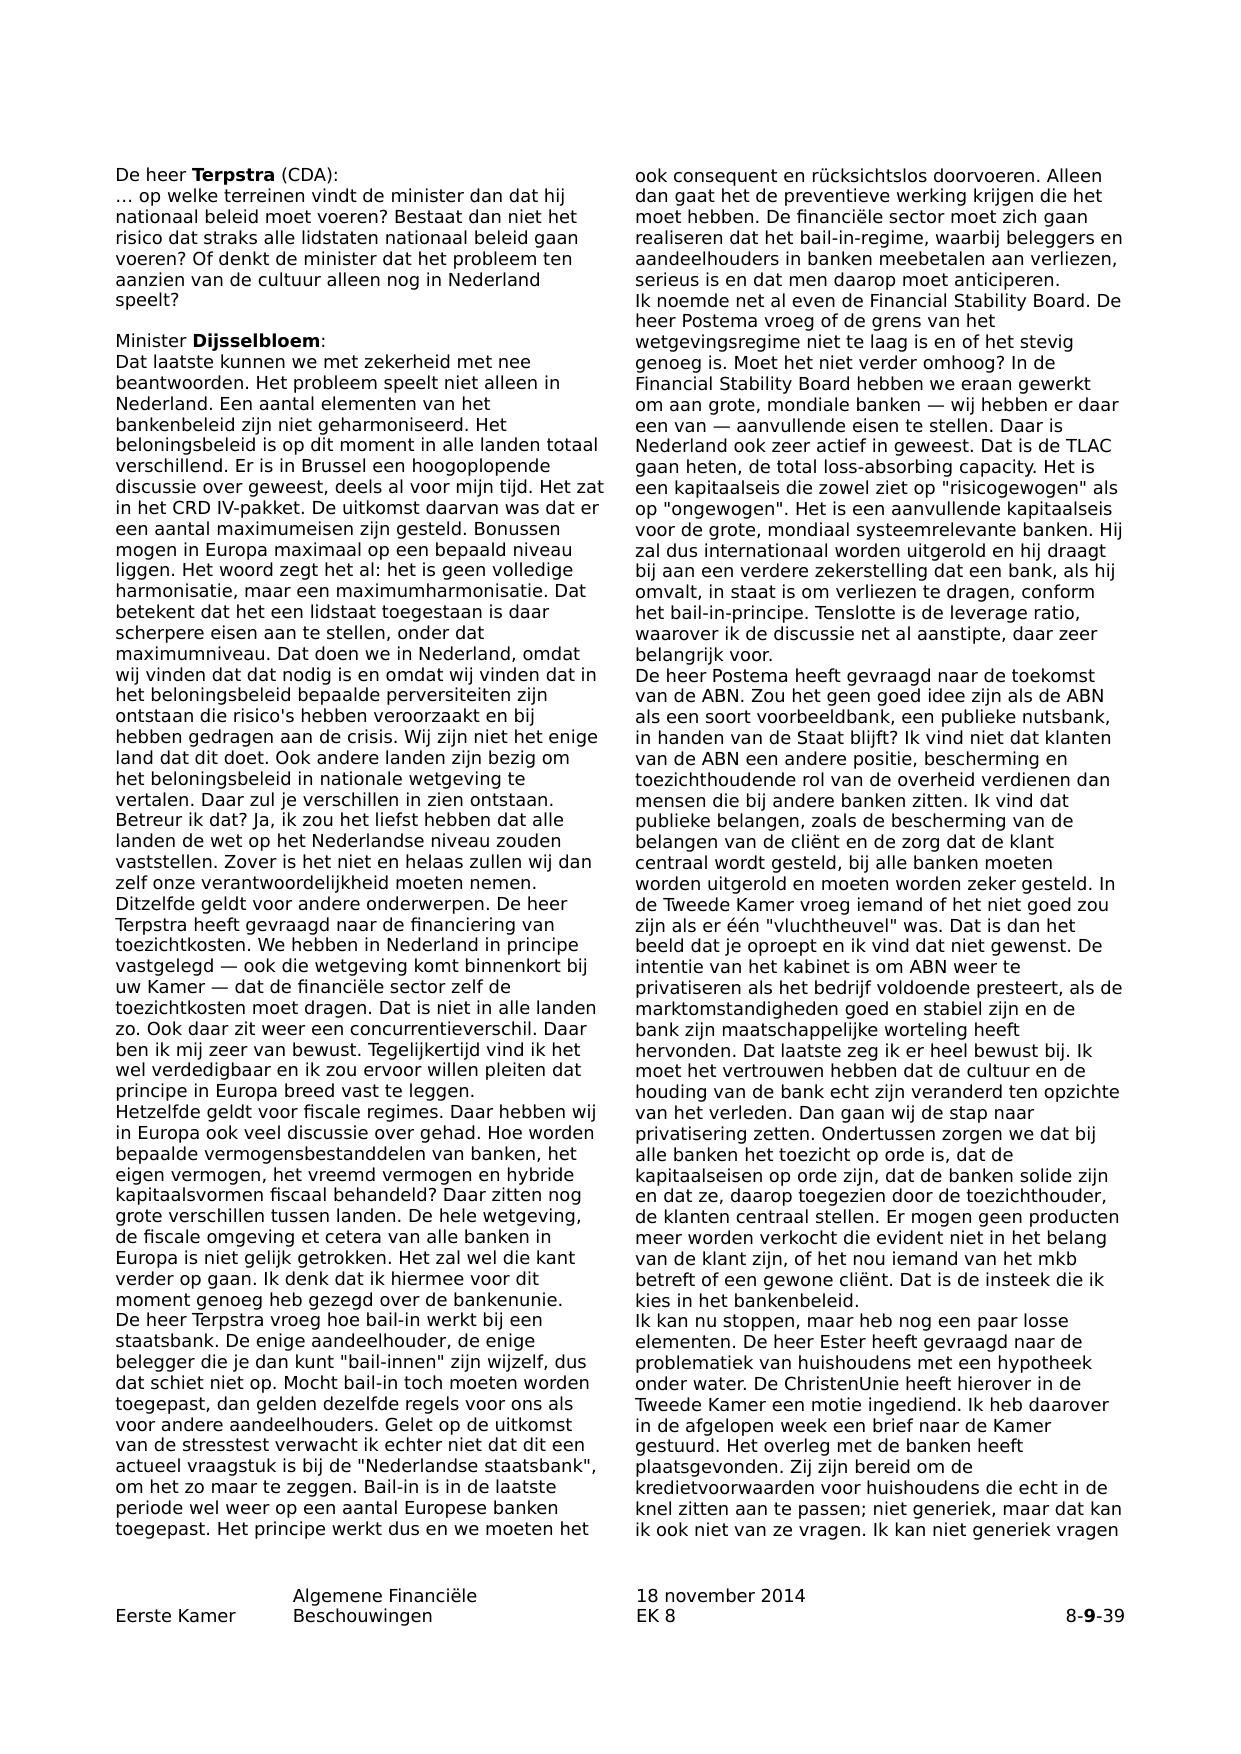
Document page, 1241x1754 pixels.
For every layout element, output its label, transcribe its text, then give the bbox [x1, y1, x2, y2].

text Hetzelfde geldt voor fiscale regimes. Daar hebben wij in Europa ook veel discussie over gehad. Hoe worden bepaalde vermogensbestanddelen van banken, het eigen vermogen, het vreemd vermogen en hybride kapitaalsvormen fiscaal behandeld? Daar zitten nog grote verschillen tussen landen. De hele wetgeving, de fiscale omgeving et cetera van alle banken in Europa is niet gelijk getrokken. Het zal wel die kant verder op gaan. Ik denk dat ik hiermee voor dit moment genoeg heb gezegd over de bankenunie. [115, 1102, 605, 1310]
text De heer Terpstra vroeg hoe bail-in werkt bij een staatsbank. De enige aandeelhouder, de enige belegger die je dan kunt "bail-innen" zijn wijzelf, dus dat schiet niet op. Mocht bail-in toch moeten worden toegepast, dan gelden dezelfde regels voor ons als voor andere aandeelhouders. Gelet op de uitkomst van de stresstest verwacht ik echter niet dat dit een actueel vraagstuk is bij de "Nederlandse staatsbank", om het zo maar te zeggen. Bail-in is in de laatste periode wel weer op een aantal Europese banken toegepast. Het principe werkt dus en we moeten het [115, 1310, 605, 1539]
text Ik kan nu stoppen, maar heb nog een paar losse elementen. De heer Ester heeft gevraagd naar de problematiek van huishoudens met een hypotheek onder water. De ChristenUnie heeft hierover in de Tweede Kamer een motie ingediend. Ik heb daarover in de afgelopen week een brief naar de Kamer gestuurd. Het overleg met de banken heeft plaatsgevonden. Zij zijn bereid om de kredietvoorwaarden voor huishoudens die echt in de knel zitten aan te passen; niet generiek, maar dat kan ik ook niet van ze vragen. Ik kan niet generiek vragen [635, 1311, 1125, 1540]
text Minister Dijsselbloem: [115, 331, 605, 352]
text De heer Postema heeft gevraagd naar de toekomst van de ABN. Zou het geen goed idee zijn als de ABN als een soort voorbeeldbank, een publieke nutsbank, in handen van de Staat blijft? Ik vind niet dat klanten van de ABN een andere positie, bescherming en toezichthoudende rol van de overheid verdienen dan mensen die bij andere banken zitten. Ik vind dat publieke belangen, zoals de bescherming van de belangen van de cliënt en de zorg dat de klant centraal wordt gesteld, bij alle banken moeten worden uitgerold en moeten worden zeker gesteld. In de Tweede Kamer vroeg iemand of het niet goed zou zijn als er één "vluchtheuvel" was. Dat is dan het beeld dat je oproept en ik vind dat niet gewenst. De intentie van het kabinet is om ABN weer te privatiseren als het bedrijf voldoende presteert, als de marktomstandigheden goed en stabiel zijn en de bank zijn maatschappelijke worteling heeft hervonden. Dat laatste zeg ik er heel bewust bij. Ik moet het vertrouwen hebben dat de cultuur en de houding van de bank echt zijn veranderd ten opzichte van het verleden. Dan gaan wij de stap naar privatisering zetten. Ondertussen zorgen we dat bij alle banken het toezicht op orde is, dat de kapitaalseisen op orde zijn, dat de banken solide zijn en dat ze, daarop toegezien door de toezichthouder, de klanten centraal stellen. Er mogen geen producten meer worden verkocht die evident niet in het belang van de klant zijn, of het nou iemand van het mkb betreft of een gewone cliënt. Dat is de insteek die ik kies in het bankenbeleid. [635, 665, 1125, 1311]
text Dat laatste kunnen we met zekerheid met nee beantwoorden. Het probleem speelt niet alleen in Nederland. Een aantal elementen van het bankenbeleid zijn niet geharmoniseerd. Het beloningsbeleid is op dit moment in alle landen totaal verschillend. Er is in Brussel een hoogoplopende discussie over geweest, deels al voor mijn tijd. Het zat in het CRD IV-pakket. De uitkomst daarvan was dat er een aantal maximumeisen zijn gesteld. Bonussen mogen in Europa maximaal op een bepaald niveau liggen. Het woord zegt het al: het is geen volledige harmonisatie, maar een maximumharmonisatie. Dat betekent dat het een lidstaat toegestaan is daar scherpere eisen aan te stellen, onder dat maximumniveau. Dat doen we in Nederland, omdat wij vinden dat dat nodig is en omdat wij vinden dat in het beloningsbeleid bepaalde perversiteiten zijn ontstaan die risico's hebben veroorzaakt en bij hebben gedragen aan de crisis. Wij zijn niet het enige land dat dit doet. Ook andere landen zijn bezig om het beloningsbeleid in nationale wetgeving te vertalen. Daar zul je verschillen in zien ontstaan. Betreur ik dat? Ja, ik zou het liefst hebben dat alle landen de wet op het Nederlandse niveau zouden vaststellen. Zover is het niet en helaas zullen wij dan zelf onze verantwoordelijkheid moeten nemen. [115, 352, 605, 893]
text De heer Terpstra (CDA): [115, 165, 605, 186]
text ook consequent en rücksichtslos doorvoeren. Alleen dan gaat het de preventieve werking krijgen die het moet hebben. De financiële sector moet zich gaan realiseren dat het bail-in-regime, waarbij beleggers en aandeelhouders in banken meebetalen aan verliezen, serieus is en dat men daarop moet anticiperen. [635, 165, 1125, 290]
text Ditzelfde geldt voor andere onderwerpen. De heer Terpstra heeft gevraagd naar de financiering van toezichtkosten. We hebben in Nederland in principe vastgelegd — ook die wetgeving komt binnenkort bij uw Kamer — dat de financiële sector zelf de toezichtkosten moet dragen. Dat is niet in alle landen zo. Ook daar zit weer een concurrentieverschil. Daar ben ik mij zeer van bewust. Tegelijkertijd vind ik het wel verdedigbaar en ik zou ervoor willen pleiten dat principe in Europa breed vast te leggen. [115, 893, 605, 1102]
text Ik noemde net al even de Financial Stability Board. De heer Postema vroeg of de grens van het wetgevingsregime niet te laag is en of het stevig genoeg is. Moet het niet verder omhoog? In de Financial Stability Board hebben we eraan gewerkt om aan grote, mondiale banken — wij hebben er daar een van — aanvullende eisen te stellen. Daar is Nederland ook zeer actief in geweest. Dat is de TLAC gaan heten, de total loss-absorbing capacity. Het is een kapitaalseis die zowel ziet op "risicogewogen" als op "ongewogen". Het is een aanvullende kapitaalseis voor de grote, mondiaal systeemrelevante banken. Hij zal dus internationaal worden uitgerold en hij draagt bij aan een verdere zekerstelling dat een bank, als hij omvalt, in staat is om verliezen te dragen, conform het bail-in-principe. Tenslotte is de leverage ratio, waarover ik de discussie net al aanstipte, daar zeer belangrijk voor. [635, 290, 1125, 665]
text … op welke terreinen vindt de minister dan dat hij nationaal beleid moet voeren? Bestaat dan niet het risico dat straks alle lidstaten nationaal beleid gaan voeren? Of denkt de minister dat het probleem ten aanzien van de cultuur alleen nog in Nederland speelt? [115, 186, 605, 311]
